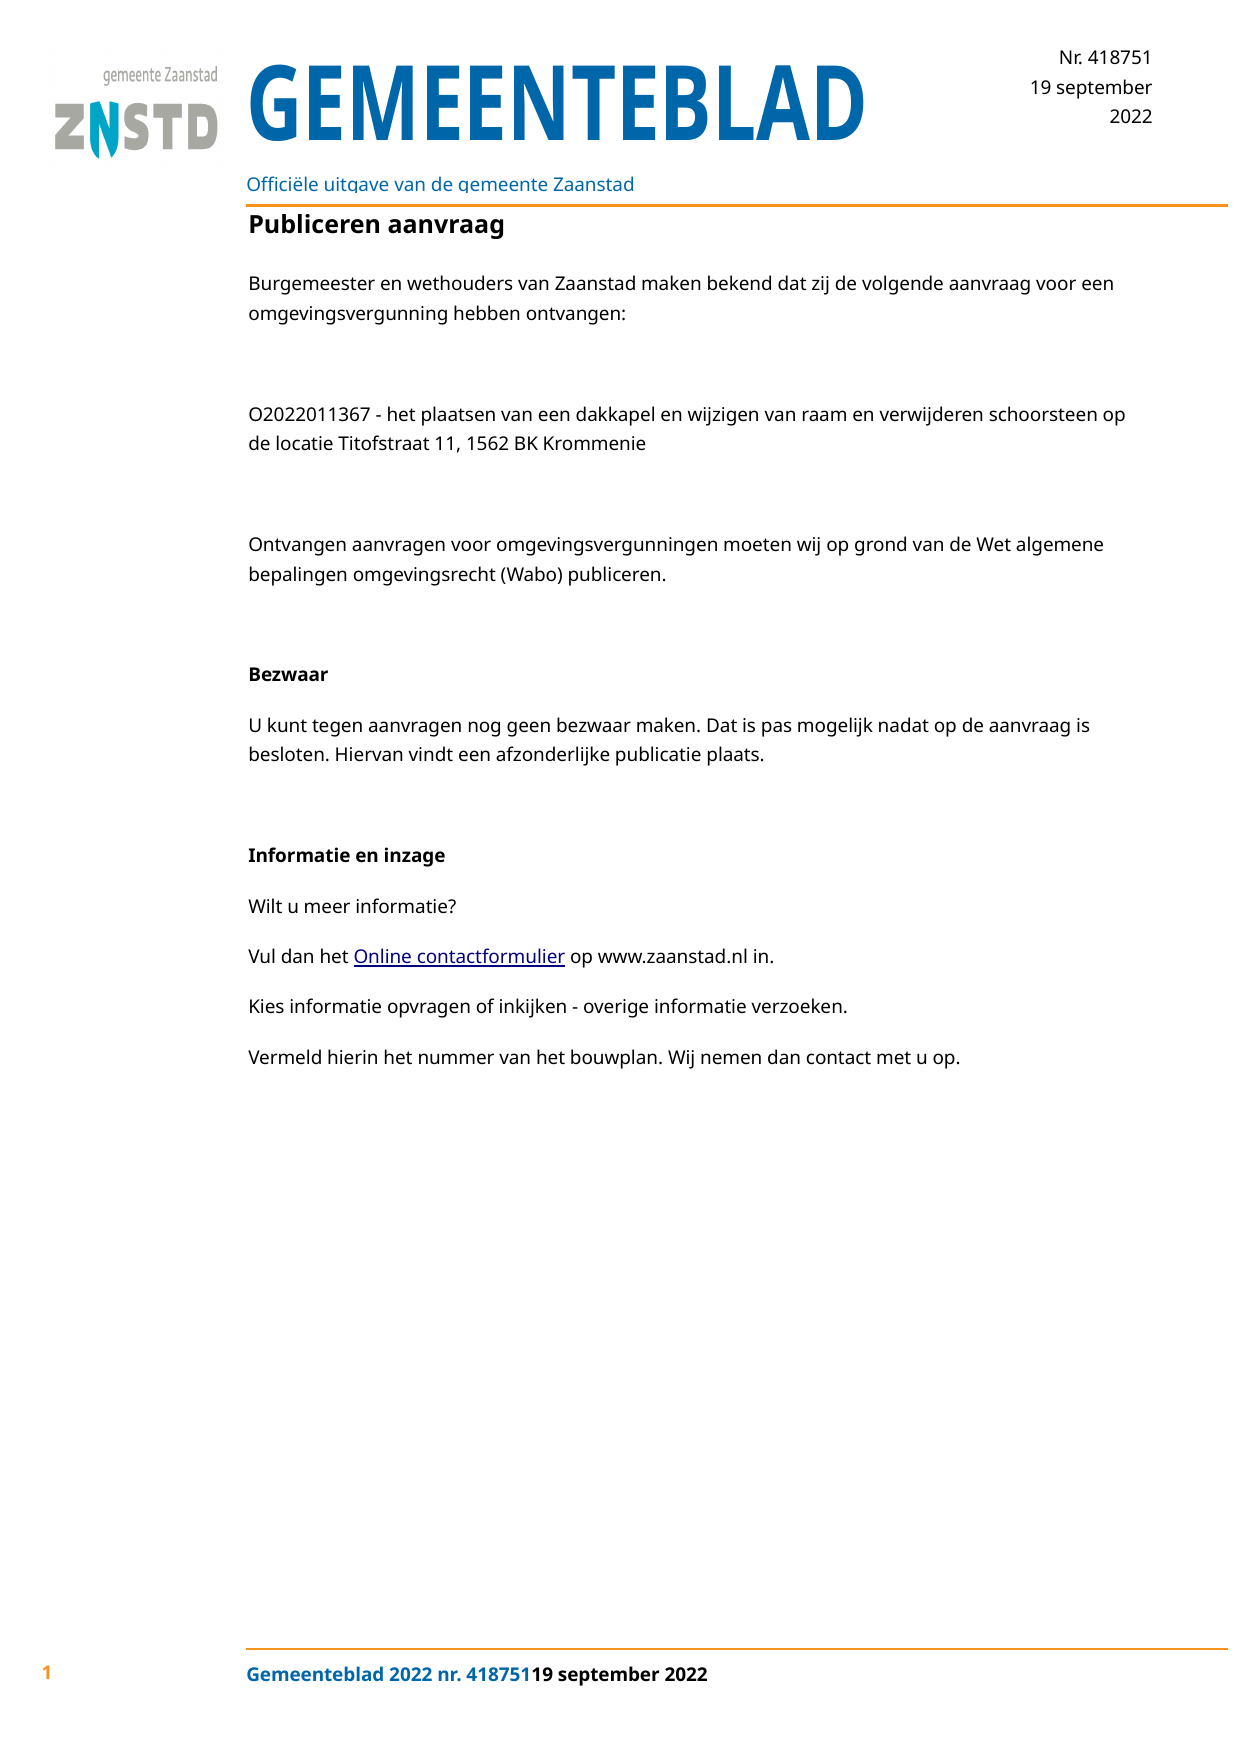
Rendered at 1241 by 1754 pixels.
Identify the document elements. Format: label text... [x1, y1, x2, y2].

text Bezwaar [248, 662, 1152, 687]
text Vermeld hierin het nummer van het bouwplan. Wij nemen dan contact met u op. [248, 1044, 1152, 1070]
picture [41, 47, 231, 172]
text Kies informatie opvragen of inkijken - overige informatie verzoeken. [248, 994, 1152, 1019]
text Burgemeester en wethouders van Zaanstad maken bekend dat zij de volgende aanvraag voor een omgevingsvergunning hebben ontvangen: [248, 270, 1152, 326]
text Informatie en inzage [248, 842, 1152, 868]
text U kunt tegen aanvragen nog geen bezwaar maken. Dat is pas mogelijk nadat op de aanvraag is besloten. Hiervan vindt een afzonderlijke publicatie plaats. [248, 712, 1152, 767]
text Ontvangen aanvragen voor omgevingsvergunningen moeten wij op grond van de Wet algemene bepalingen omgevingsrecht (Wabo) publiceren. [248, 531, 1152, 586]
text Publiceren aanvraag [248, 207, 1152, 241]
text O2022011367 - het plaatsen van een dakkapel en wijzigen van raam en verwijderen schoorsteen op de locatie Titofstraat 11, 1562 BK Krommenie [248, 401, 1152, 456]
text Vul dan het Online contactformulier op www.zaanstad.nl in. [248, 943, 1152, 969]
text Wilt u meer informatie? [248, 893, 1152, 918]
